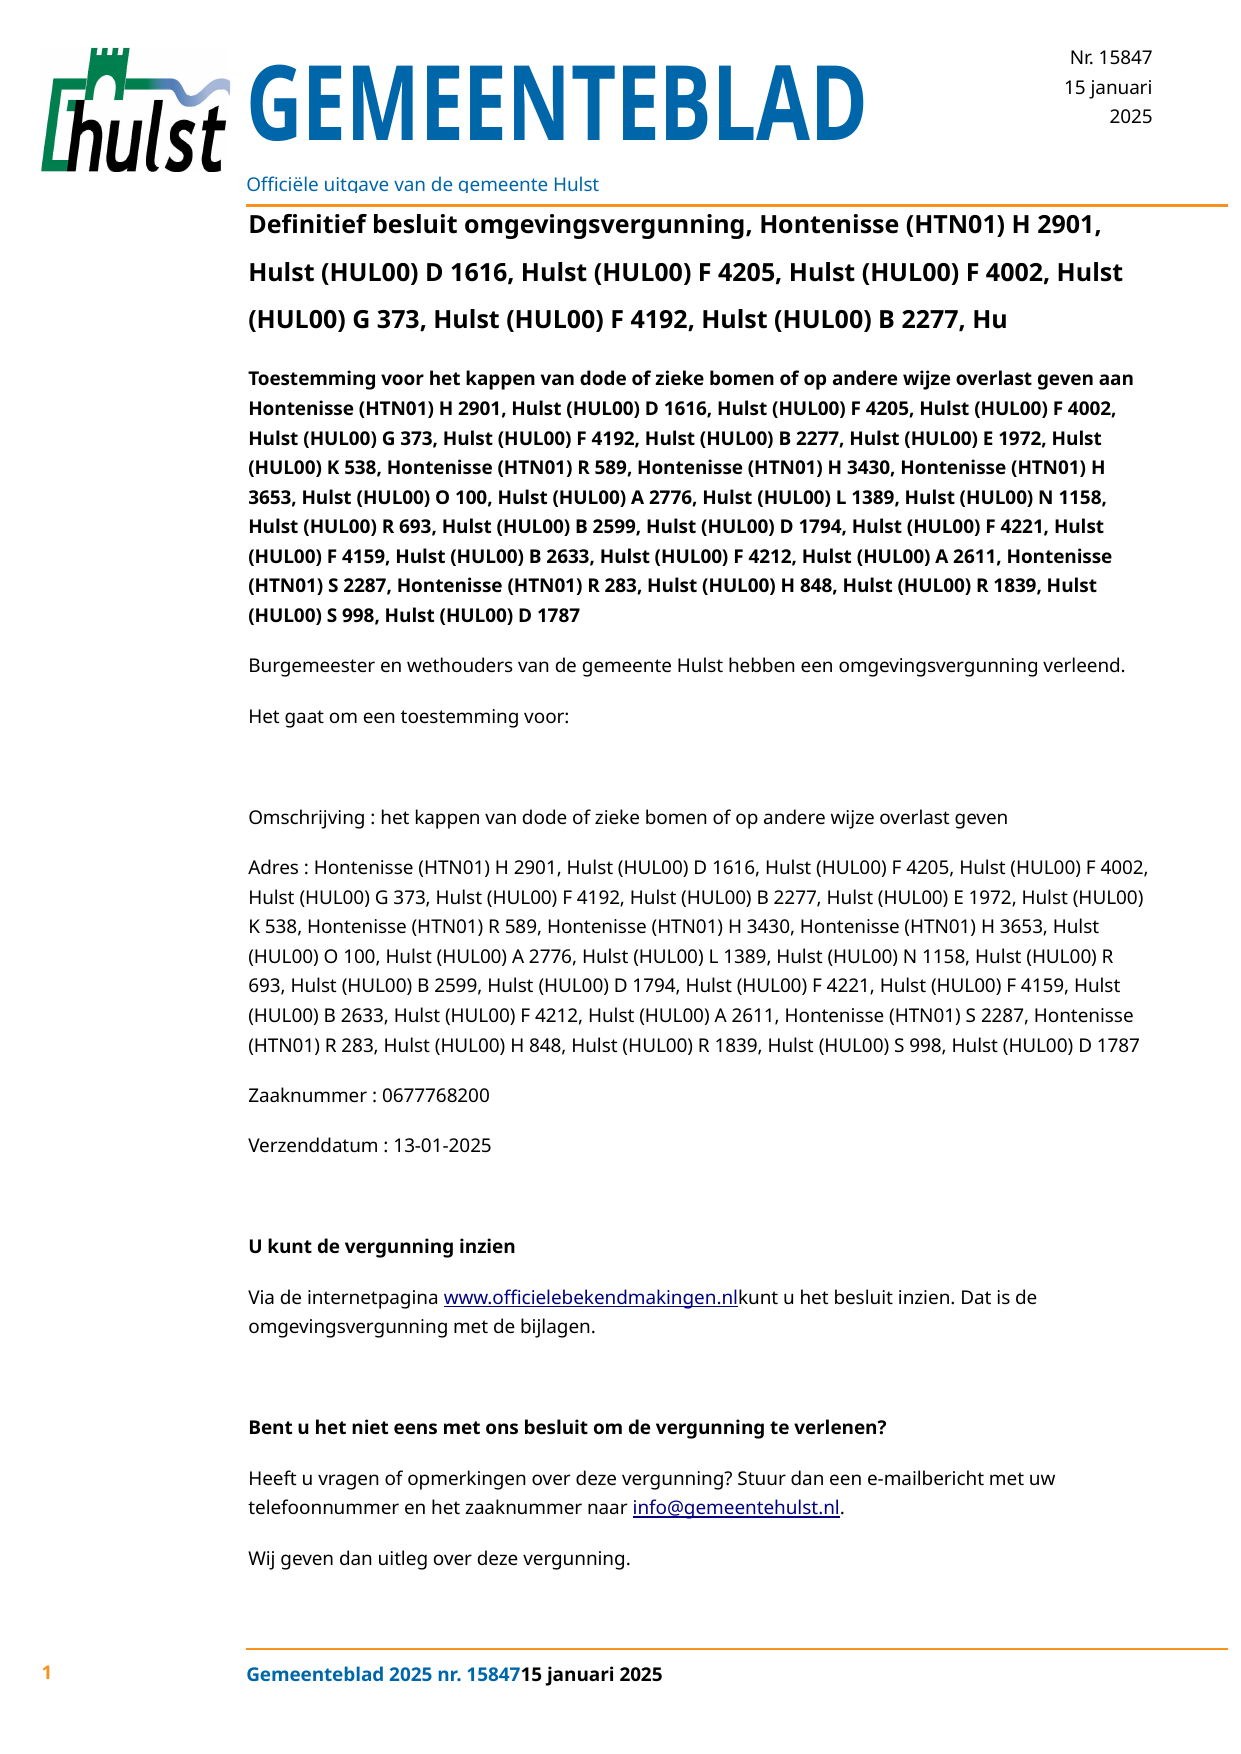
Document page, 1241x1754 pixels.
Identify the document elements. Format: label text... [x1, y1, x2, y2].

text Heeft u vragen of opmerkingen over deze vergunning? Stuur dan een e-mailbericht met uw telefoonnummer en het zaaknummer naar info@gemeentehulst.nl. [248, 1465, 1152, 1520]
text Omschrijving : het kappen van dode of zieke bomen of op andere wijze overlast geven [248, 804, 1152, 829]
text Het gaat om een toestemming voor: [248, 703, 1152, 729]
text Wij geven dan uitleg over deze vergunning. [248, 1545, 1152, 1570]
text Verzenddatum : 13-01-2025 [248, 1133, 1152, 1158]
picture [41, 47, 231, 172]
text Burgemeester en wethouders van de gemeente Hulst hebben een omgevingsvergunning verleend. [248, 653, 1152, 678]
text Toestemming voor het kappen van dode of zieke bomen of op andere wijze overlast geven aan Hontenisse (HTN01) H 2901, Hulst (HUL00) D 1616, Hulst (HUL00) F 4205, Hulst (HUL00) F 4002, Hulst (HUL00) G 373, Hulst (HUL00) F 4192, Hulst (HUL00) B 2277, Hulst (HUL00) E 1972, Hulst (HUL00) K 538, Hontenisse (HTN01) R 589, Hontenisse (HTN01) H 3430, Hontenisse (HTN01) H 3653, Hulst (HUL00) O 100, Hulst (HUL00) A 2776, Hulst (HUL00) L 1389, Hulst (HUL00) N 1158, Hulst (HUL00) R 693, Hulst (HUL00) B 2599, Hulst (HUL00) D 1794, Hulst (HUL00) F 4221, Hulst (HUL00) F 4159, Hulst (HUL00) B 2633, Hulst (HUL00) F 4212, Hulst (HUL00) A 2611, Hontenisse (HTN01) S 2287, Hontenisse (HTN01) R 283, Hulst (HUL00) H 848, Hulst (HUL00) R 1839, Hulst (HUL00) S 998, Hulst (HUL00) D 1787 [248, 366, 1152, 628]
text Via de internetpagina www.officielebekendmakingen.nlkunt u het besluit inzien. Dat is de omgevingsvergunning met de bijlagen. [248, 1284, 1152, 1339]
text Definitief besluit omgevingsvergunning, Hontenisse (HTN01) H 2901, Hulst (HUL00) D 1616, Hulst (HUL00) F 4205, Hulst (HUL00) F 4002, Hulst (HUL00) G 373, Hulst (HUL00) F 4192, Hulst (HUL00) B 2277, Hu [248, 207, 1152, 336]
text Adres : Hontenisse (HTN01) H 2901, Hulst (HUL00) D 1616, Hulst (HUL00) F 4205, Hulst (HUL00) F 4002, Hulst (HUL00) G 373, Hulst (HUL00) F 4192, Hulst (HUL00) B 2277, Hulst (HUL00) E 1972, Hulst (HUL00) K 538, Hontenisse (HTN01) R 589, Hontenisse (HTN01) H 3430, Hontenisse (HTN01) H 3653, Hulst (HUL00) O 100, Hulst (HUL00) A 2776, Hulst (HUL00) L 1389, Hulst (HUL00) N 1158, Hulst (HUL00) R 693, Hulst (HUL00) B 2599, Hulst (HUL00) D 1794, Hulst (HUL00) F 4221, Hulst (HUL00) F 4159, Hulst (HUL00) B 2633, Hulst (HUL00) F 4212, Hulst (HUL00) A 2611, Hontenisse (HTN01) S 2287, Hontenisse (HTN01) R 283, Hulst (HUL00) H 848, Hulst (HUL00) R 1839, Hulst (HUL00) S 998, Hulst (HUL00) D 1787 [248, 854, 1152, 1057]
text Zaaknummer : 0677768200 [248, 1082, 1152, 1108]
text Bent u het niet eens met ons besluit om de vergunning te verlenen? [248, 1414, 1152, 1440]
text U kunt de vergunning inzien [248, 1233, 1152, 1259]
